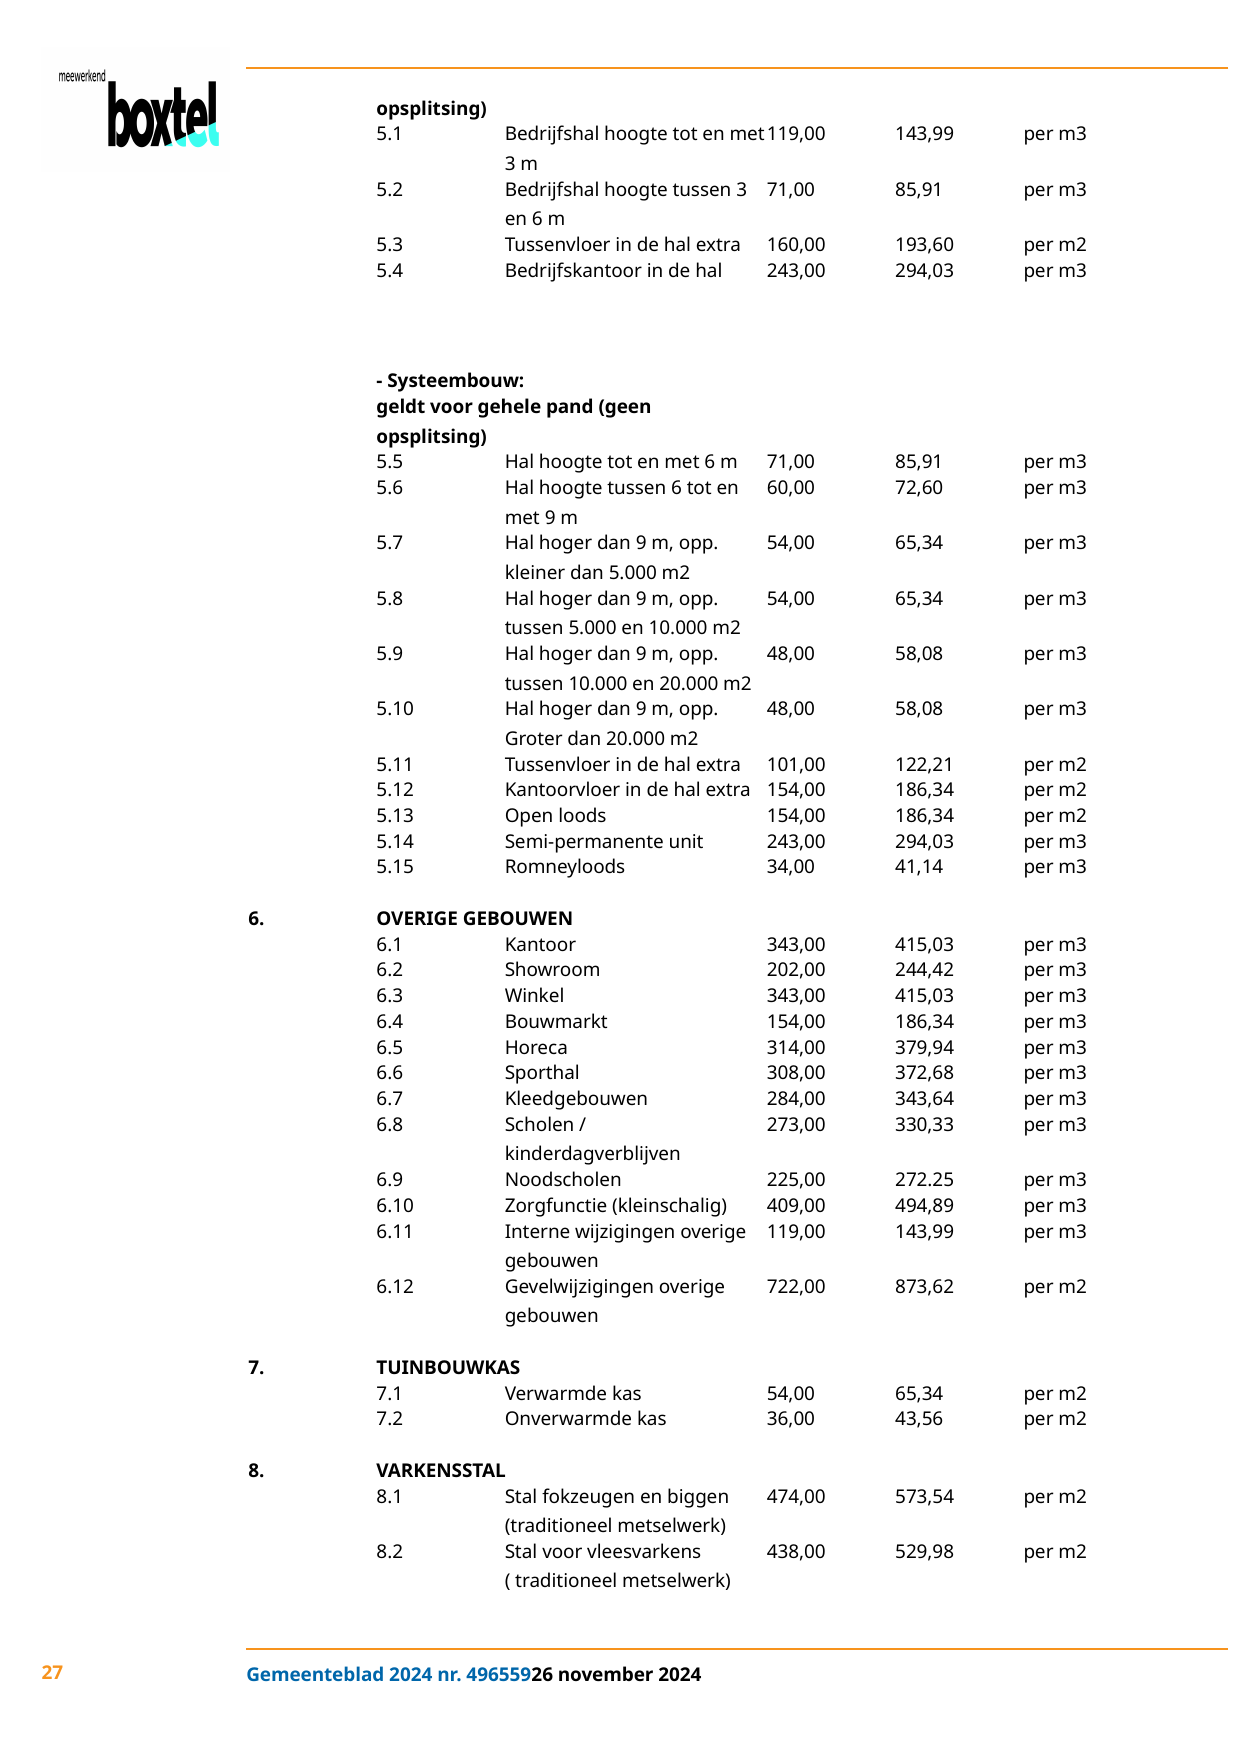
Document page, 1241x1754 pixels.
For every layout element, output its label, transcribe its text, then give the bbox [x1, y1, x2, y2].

table_cell 6.12 [376, 1273, 504, 1328]
table_cell 48,00 [767, 640, 895, 696]
table_cell 6. [248, 905, 376, 931]
table_cell Romneyloods [505, 854, 767, 879]
table_cell 122,21 [895, 751, 1023, 777]
table_cell [1023, 905, 1152, 931]
table_cell Bedrijfshal hoogte tot en met 3 m [505, 121, 767, 176]
table_cell [895, 1354, 1023, 1380]
table_cell OVERIGE GEBOUWEN [376, 905, 767, 931]
table_cell 6.11 [376, 1218, 504, 1273]
table_cell Bedrijfshal hoogte tussen 3 en 6 m [505, 176, 767, 231]
table_cell [1023, 1354, 1152, 1380]
table_cell 272.25 [895, 1166, 1023, 1192]
table_cell per m2 [1023, 1380, 1152, 1406]
table_cell 5.14 [376, 828, 504, 854]
table_cell per m3 [1023, 1111, 1152, 1166]
table_cell 6.9 [376, 1166, 504, 1192]
table_cell [248, 1111, 376, 1166]
table_cell [505, 880, 767, 905]
table_cell 438,00 [767, 1538, 895, 1593]
table_cell 154,00 [767, 802, 895, 828]
table_cell per m3 [1023, 449, 1152, 474]
table_cell 65,34 [895, 1380, 1023, 1406]
table_cell [248, 283, 376, 308]
table_cell 379,94 [895, 1034, 1023, 1059]
table_cell 6.1 [376, 931, 504, 957]
table_cell [248, 880, 376, 905]
table_cell [895, 283, 1023, 308]
table_cell 6.2 [376, 957, 504, 982]
table_cell [505, 1431, 767, 1457]
table_cell [895, 1329, 1023, 1354]
table_cell [248, 1329, 376, 1354]
table_cell 71,00 [767, 176, 895, 231]
table_cell [248, 530, 376, 585]
table_cell Kantoor [505, 931, 767, 957]
table_cell [248, 802, 376, 828]
table_cell per m2 [1023, 1483, 1152, 1538]
table_cell Tussenvloer in de hal extra [505, 231, 767, 257]
table_cell [248, 231, 376, 257]
table_cell 8.2 [376, 1538, 504, 1593]
table_cell 5.2 [376, 176, 504, 231]
table_cell 58,08 [895, 696, 1023, 751]
table_cell 186,34 [895, 802, 1023, 828]
table_cell 474,00 [767, 1483, 895, 1538]
table_cell [1023, 283, 1152, 308]
table_cell 65,34 [895, 530, 1023, 585]
table_cell 8. [248, 1457, 376, 1483]
table_cell 7.1 [376, 1380, 504, 1406]
table_cell 34,00 [767, 854, 895, 879]
table_cell per m3 [1023, 1034, 1152, 1059]
table_cell [1023, 880, 1152, 905]
table_cell [376, 283, 504, 308]
table_cell 5.10 [376, 696, 504, 751]
table_cell 409,00 [767, 1192, 895, 1218]
picture [41, 47, 231, 172]
table_cell [248, 121, 376, 176]
table_cell [248, 449, 376, 474]
table_cell [248, 828, 376, 854]
table_cell [895, 1457, 1023, 1483]
table_cell per m3 [1023, 1060, 1152, 1085]
table_cell 154,00 [767, 777, 895, 802]
table_cell [505, 283, 767, 308]
table_cell [248, 1166, 376, 1192]
table_cell [767, 308, 895, 393]
table_cell 529,98 [895, 1538, 1023, 1593]
table_cell [767, 905, 895, 931]
table_cell [1023, 95, 1152, 121]
table_cell Open loods [505, 802, 767, 828]
table_cell 186,34 [895, 1008, 1023, 1034]
table_cell 85,91 [895, 449, 1023, 474]
table_cell [248, 854, 376, 879]
table_cell 65,34 [895, 585, 1023, 640]
table_cell 5.12 [376, 777, 504, 802]
table_cell 7. [248, 1354, 376, 1380]
table_cell Tussenvloer in de hal extra [505, 751, 767, 777]
table_cell 60,00 [767, 474, 895, 529]
table_cell per m3 [1023, 1085, 1152, 1111]
table_cell Stal voor vleesvarkens ( traditioneel metselwerk) [505, 1538, 767, 1593]
table_cell 41,14 [895, 854, 1023, 879]
table_cell per m3 [1023, 1008, 1152, 1034]
table_cell Winkel [505, 983, 767, 1008]
table_cell Kleedgebouwen [505, 1085, 767, 1111]
table_cell 343,00 [767, 931, 895, 957]
table_cell per m3 [1023, 176, 1152, 231]
table_cell per m2 [1023, 777, 1152, 802]
table_cell [248, 931, 376, 957]
table_cell 5.3 [376, 231, 504, 257]
table_cell [248, 585, 376, 640]
table_cell [767, 393, 895, 448]
table_cell 343,00 [767, 983, 895, 1008]
table_cell Sporthal [505, 1060, 767, 1085]
table_cell 294,03 [895, 257, 1023, 283]
table_cell 36,00 [767, 1406, 895, 1431]
table_cell 6.8 [376, 1111, 504, 1166]
table_cell 343,64 [895, 1085, 1023, 1111]
table_cell Bedrijfskantoor in de hal [505, 257, 767, 283]
table_cell per m2 [1023, 1406, 1152, 1431]
table_cell Hal hoger dan 9 m, opp. tussen 5.000 en 10.000 m2 [505, 585, 767, 640]
table_cell 6.4 [376, 1008, 504, 1034]
table_cell [895, 905, 1023, 931]
table_cell 5.4 [376, 257, 504, 283]
table_cell 8.1 [376, 1483, 504, 1538]
table_cell 143,99 [895, 1218, 1023, 1273]
table_cell per m3 [1023, 640, 1152, 696]
table_cell [376, 1431, 504, 1457]
table_cell Noodscholen [505, 1166, 767, 1192]
table_cell [248, 1380, 376, 1406]
table_cell per m2 [1023, 751, 1152, 777]
table_cell 243,00 [767, 257, 895, 283]
table_cell 71,00 [767, 449, 895, 474]
table_cell [248, 1008, 376, 1034]
table_cell per m3 [1023, 828, 1152, 854]
table_cell per m3 [1023, 696, 1152, 751]
table_cell 54,00 [767, 585, 895, 640]
table_cell [1023, 1431, 1152, 1457]
table_cell 243,00 [767, 828, 895, 854]
table_cell [1023, 393, 1152, 448]
table_cell 415,03 [895, 983, 1023, 1008]
table_cell [248, 777, 376, 802]
table_cell - Systeembouw: [376, 308, 767, 393]
table_cell Bouwmarkt [505, 1008, 767, 1034]
table_cell 101,00 [767, 751, 895, 777]
table_cell [895, 880, 1023, 905]
table_cell Hal hoogte tussen 6 tot en met 9 m [505, 474, 767, 529]
table_cell 48,00 [767, 696, 895, 751]
table_cell Hal hoger dan 9 m, opp. kleiner dan 5.000 m2 [505, 530, 767, 585]
table_cell Verwarmde kas [505, 1380, 767, 1406]
table_cell 154,00 [767, 1008, 895, 1034]
table_cell Hal hoger dan 9 m, opp. tussen 10.000 en 20.000 m2 [505, 640, 767, 696]
table_cell [248, 1218, 376, 1273]
table_cell Interne wijzigingen overige gebouwen [505, 1218, 767, 1273]
table_cell [248, 957, 376, 982]
table_cell [248, 1431, 376, 1457]
table_cell per m3 [1023, 585, 1152, 640]
table_cell 54,00 [767, 530, 895, 585]
table_cell 5.7 [376, 530, 504, 585]
table_cell 5.6 [376, 474, 504, 529]
table_cell geldt voor gehele pand (geen opsplitsing) [376, 393, 767, 448]
table_cell 202,00 [767, 957, 895, 982]
table_cell 72,60 [895, 474, 1023, 529]
table_cell [248, 176, 376, 231]
table_cell 6.3 [376, 983, 504, 1008]
table_cell 722,00 [767, 1273, 895, 1328]
table_cell per m3 [1023, 854, 1152, 879]
table_cell 5.1 [376, 121, 504, 176]
table_cell 43,56 [895, 1406, 1023, 1431]
table_cell 415,03 [895, 931, 1023, 957]
table_cell [248, 1085, 376, 1111]
table_cell Gevelwijzigingen overige gebouwen [505, 1273, 767, 1328]
table_cell 225,00 [767, 1166, 895, 1192]
table_cell [248, 308, 376, 393]
table_cell 5.9 [376, 640, 504, 696]
table_cell per m3 [1023, 931, 1152, 957]
table_cell per m2 [1023, 1273, 1152, 1328]
table_cell Stal fokzeugen en biggen (traditioneel metselwerk) [505, 1483, 767, 1538]
table_cell 284,00 [767, 1085, 895, 1111]
table_cell 244,42 [895, 957, 1023, 982]
table_cell 119,00 [767, 121, 895, 176]
table_cell [248, 983, 376, 1008]
table_cell [767, 880, 895, 905]
table_cell [895, 1431, 1023, 1457]
table_cell [895, 393, 1023, 448]
table_cell 6.7 [376, 1085, 504, 1111]
table_cell per m3 [1023, 983, 1152, 1008]
table_cell 372,68 [895, 1060, 1023, 1085]
table_cell [248, 1538, 376, 1593]
table_cell [248, 257, 376, 283]
table_cell Hal hoger dan 9 m, opp. Groter dan 20.000 m2 [505, 696, 767, 751]
table_cell [895, 95, 1023, 121]
table_cell 143,99 [895, 121, 1023, 176]
table_cell [248, 95, 376, 121]
table_cell [767, 283, 895, 308]
table_cell Onverwarmde kas [505, 1406, 767, 1431]
table_cell [248, 1192, 376, 1218]
table_cell [248, 751, 376, 777]
table_cell [767, 1329, 895, 1354]
table_cell per m2 [1023, 802, 1152, 828]
table_cell 308,00 [767, 1060, 895, 1085]
table_cell [248, 696, 376, 751]
table_cell 193,60 [895, 231, 1023, 257]
table_cell [1023, 1329, 1152, 1354]
table_cell 54,00 [767, 1380, 895, 1406]
table_cell [767, 95, 895, 121]
table_cell per m3 [1023, 1192, 1152, 1218]
table_cell [248, 393, 376, 448]
table_cell 294,03 [895, 828, 1023, 854]
table_cell 573,54 [895, 1483, 1023, 1538]
table_cell [376, 880, 504, 905]
table_cell per m2 [1023, 231, 1152, 257]
table_cell [767, 1354, 895, 1380]
table_cell 5.8 [376, 585, 504, 640]
table_cell 7.2 [376, 1406, 504, 1431]
table_cell [248, 1483, 376, 1538]
table_cell 6.6 [376, 1060, 504, 1085]
table_cell 160,00 [767, 231, 895, 257]
table_cell Kantoorvloer in de hal extra [505, 777, 767, 802]
table_cell [1023, 1457, 1152, 1483]
table_cell per m2 [1023, 1538, 1152, 1593]
table_cell Zorgfunctie (kleinschalig) [505, 1192, 767, 1218]
table_cell Hal hoogte tot en met 6 m [505, 449, 767, 474]
table_cell 6.10 [376, 1192, 504, 1218]
table_cell Horeca [505, 1034, 767, 1059]
table_cell per m3 [1023, 530, 1152, 585]
table_cell 5.15 [376, 854, 504, 879]
table_cell per m3 [1023, 1166, 1152, 1192]
table_cell 314,00 [767, 1034, 895, 1059]
table_cell 6.5 [376, 1034, 504, 1059]
table_cell [505, 1329, 767, 1354]
table_cell [248, 1273, 376, 1328]
table_cell [767, 1457, 895, 1483]
table_cell per m3 [1023, 1218, 1152, 1273]
table_cell [895, 308, 1023, 393]
table_cell per m3 [1023, 474, 1152, 529]
table_cell VARKENSSTAL [376, 1457, 767, 1483]
table_cell 5.5 [376, 449, 504, 474]
table_cell Semi-permanente unit [505, 828, 767, 854]
table_cell 273,00 [767, 1111, 895, 1166]
table_cell per m3 [1023, 957, 1152, 982]
table_cell [248, 1406, 376, 1431]
table_cell [248, 1034, 376, 1059]
table_cell per m3 [1023, 121, 1152, 176]
table_cell Showroom [505, 957, 767, 982]
table_cell Scholen / kinderdagverblijven [505, 1111, 767, 1166]
table_cell [248, 1060, 376, 1085]
table_cell [767, 1431, 895, 1457]
table_cell per m3 [1023, 257, 1152, 283]
table_cell [248, 640, 376, 696]
table_cell [1023, 308, 1152, 393]
table_cell 58,08 [895, 640, 1023, 696]
table_cell 330,33 [895, 1111, 1023, 1166]
table_cell 5.11 [376, 751, 504, 777]
table_cell 873,62 [895, 1273, 1023, 1328]
table_cell [248, 474, 376, 529]
table_cell 186,34 [895, 777, 1023, 802]
table_cell 119,00 [767, 1218, 895, 1273]
table_cell 5.13 [376, 802, 504, 828]
table_cell 85,91 [895, 176, 1023, 231]
table_cell TUINBOUWKAS [376, 1354, 767, 1380]
table_cell [376, 1329, 504, 1354]
table_cell opsplitsing) [376, 95, 767, 121]
table_cell 494,89 [895, 1192, 1023, 1218]
